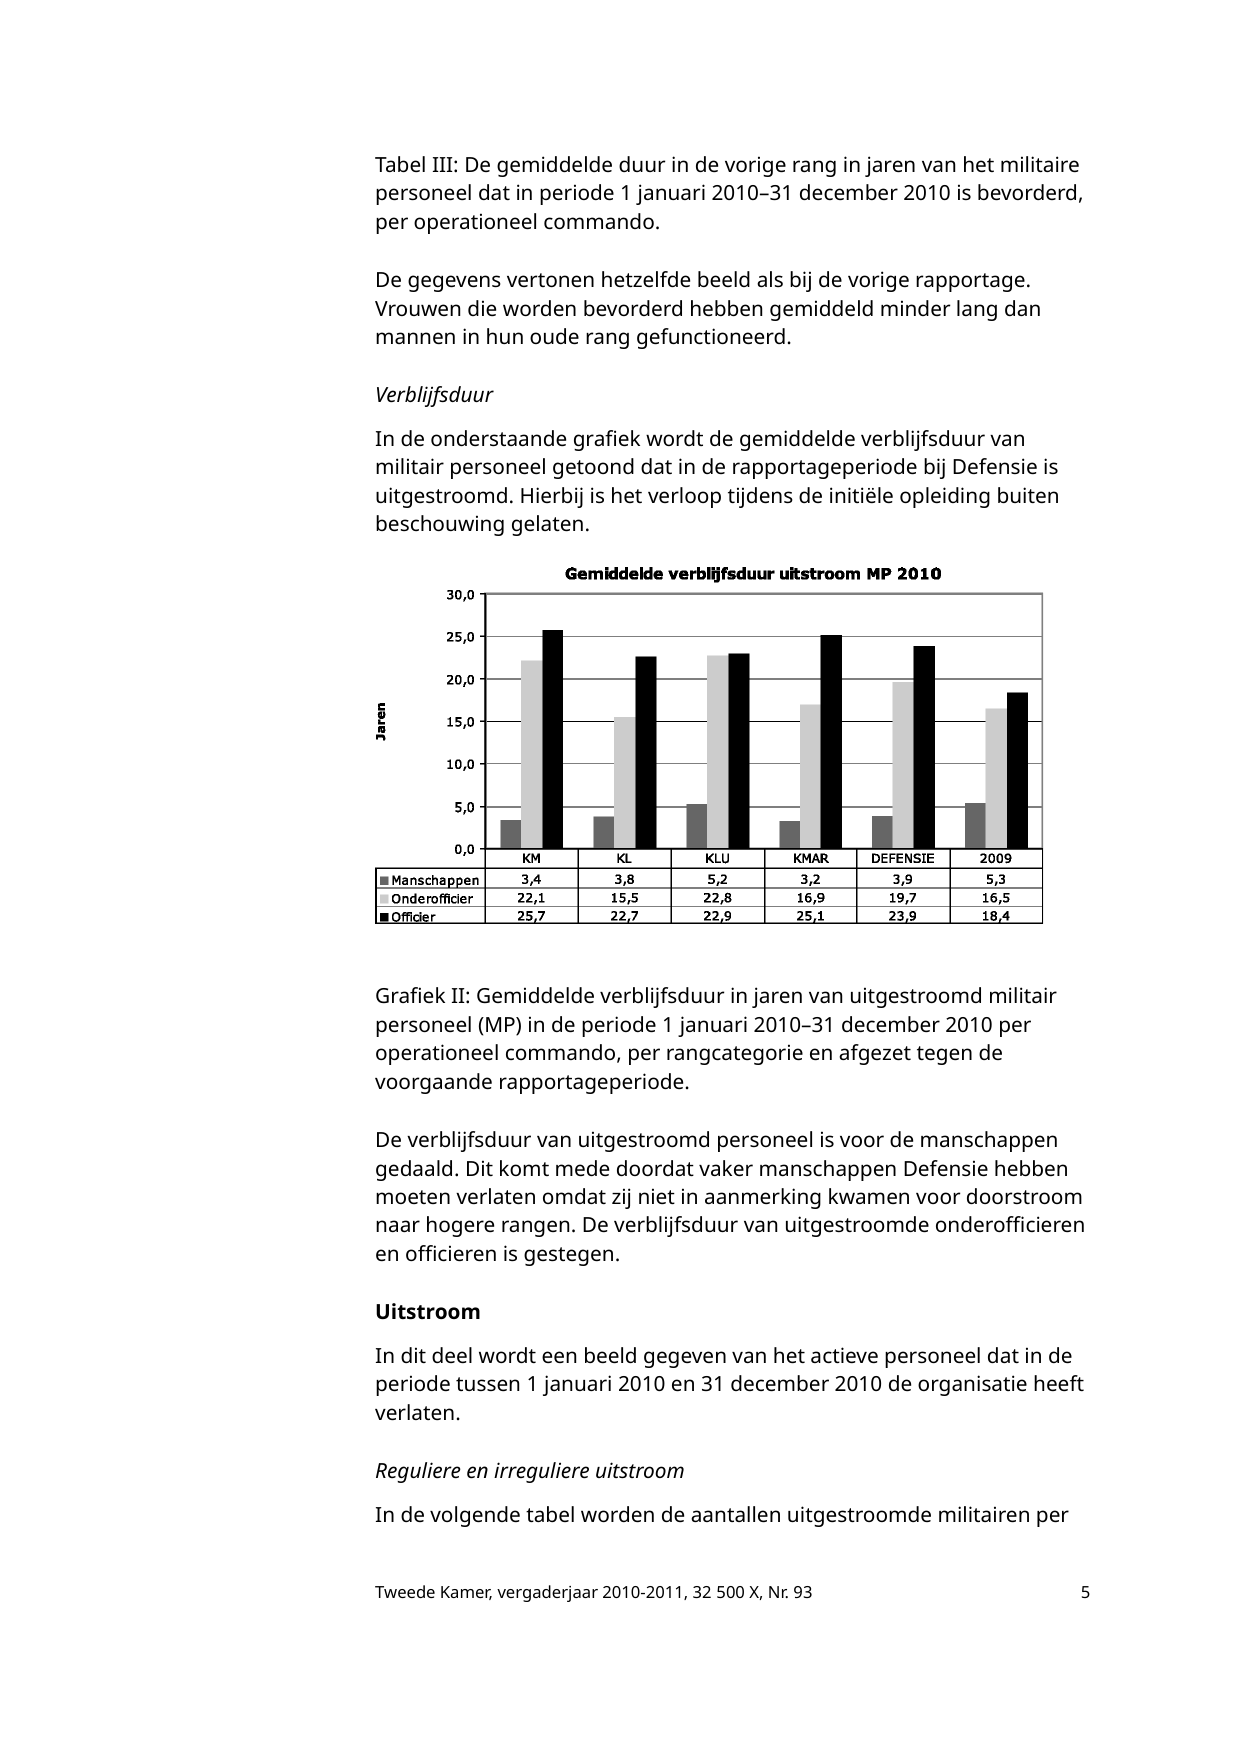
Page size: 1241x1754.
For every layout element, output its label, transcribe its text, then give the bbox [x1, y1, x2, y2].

text De gegevens vertonen hetzelfde beeld als bij de vorige rapportage. Vrouwen die worden bevorderd hebben gemiddeld minder lang dan mannen in hun oude rang gefunctioneerd. [375, 265, 1090, 351]
text In de onderstaande grafiek wordt de gemiddelde verblijfsduur van militair personeel getoond dat in de rapportageperiode bij Defensie is uitgestroomd. Hierbij is het verloop tijdens de initiële opleiding buiten beschouwing gelaten. [375, 424, 1090, 538]
picture [375, 567, 1044, 924]
text De verblijfsduur van uitgestroomd personeel is voor de manschappen gedaald. Dit komt mede doordat vaker manschappen Defensie hebben moeten verlaten omdat zij niet in aanmerking kwamen voor doorstroom naar hogere rangen. De verblijfsduur van uitgestroomde onderofficieren en officieren is gestegen. [375, 1125, 1090, 1267]
text Verblijfsduur [375, 381, 1090, 409]
text Tabel III: De gemiddelde duur in de vorige rang in jaren van het militaire personeel dat in periode 1 januari 2010–31 december 2010 is bevorderd, per operationeel commando. [375, 150, 1090, 235]
text In dit deel wordt een beeld gegeven van het actieve personeel dat in de periode tussen 1 januari 2010 en 31 december 2010 de organisatie heeft verlaten. [375, 1341, 1090, 1426]
text Uitstroom [375, 1297, 1090, 1326]
text Reguliere en irreguliere uitstroom [375, 1456, 1090, 1485]
text Grafiek II: Gemiddelde verblijfsduur in jaren van uitgestroomd militair personeel (MP) in de periode 1 januari 2010–31 december 2010 per operationeel commando, per rangcategorie en afgezet tegen de voorgaande rapportageperiode. [375, 982, 1090, 1095]
text In de volgende tabel worden de aantallen uitgestroomde militairen per [375, 1500, 1090, 1528]
